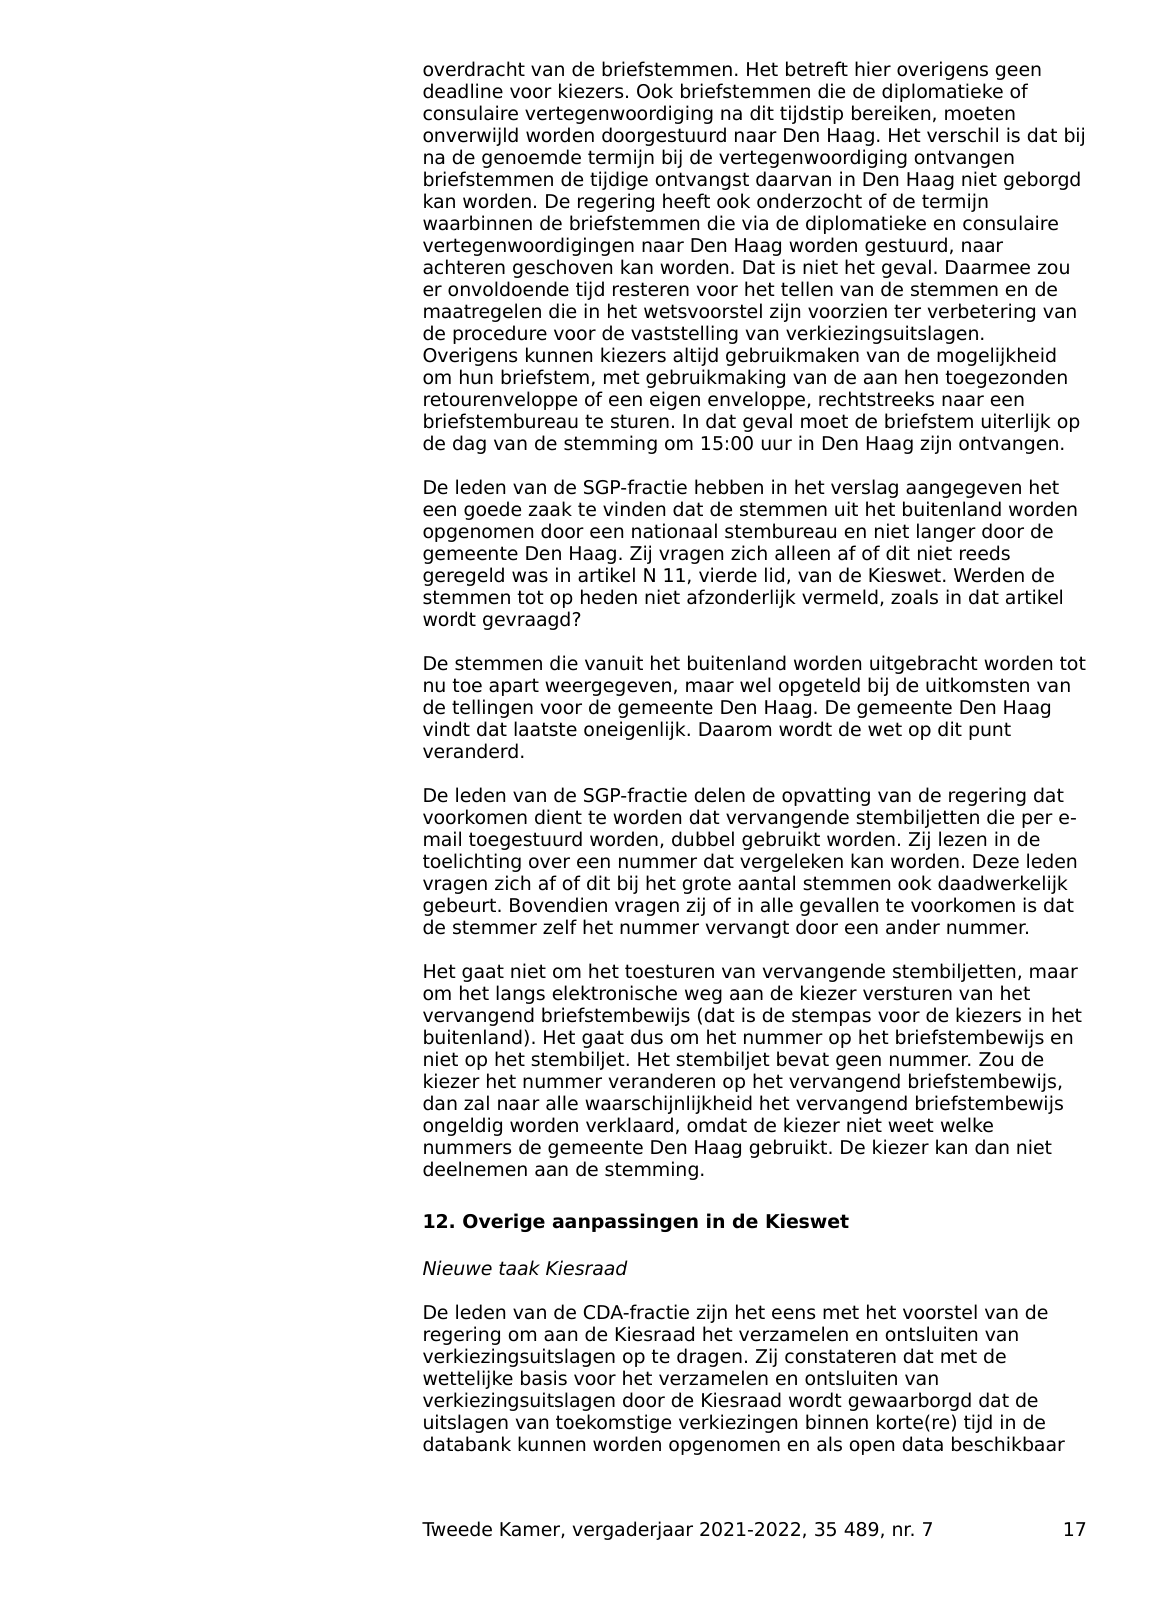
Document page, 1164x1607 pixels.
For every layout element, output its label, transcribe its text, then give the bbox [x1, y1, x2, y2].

text De leden van de SGP-fractie hebben in het verslag aangegeven het een goede zaak te vinden dat de stemmen uit het buitenland worden opgenomen door een nationaal stembureau en niet langer door de gemeente Den Haag. Zij vragen zich alleen af of dit niet reeds geregeld was in artikel N 11, vierde lid, van de Kieswet. Werden de stemmen tot op heden niet afzonderlijk vermeld, zoals in dat artikel wordt gevraagd? [422, 477, 1087, 631]
text Het gaat niet om het toesturen van vervangende stembiljetten, maar om het langs elektronische weg aan de kiezer versturen van het vervangend briefstembewijs (dat is de stempas voor de kiezers in het buitenland). Het gaat dus om het nummer op het briefstembewijs en niet op het stembiljet. Het stembiljet bevat geen nummer. Zou de kiezer het nummer veranderen op het vervangend briefstembewijs, dan zal naar alle waarschijnlijkheid het vervangend briefstembewijs ongeldig worden verklaard, omdat de kiezer niet weet welke nummers de gemeente Den Haag gebruikt. De kiezer kan dan niet deelnemen aan de stemming. [422, 961, 1087, 1181]
text De stemmen die vanuit het buitenland worden uitgebracht worden tot nu toe apart weergegeven, maar wel opgeteld bij de uitkomsten van de tellingen voor de gemeente Den Haag. De gemeente Den Haag vindt dat laatste oneigenlijk. Daarom wordt de wet op dit punt veranderd. [422, 653, 1087, 763]
subtitle Nieuwe taak Kiesraad [422, 1258, 1087, 1280]
text overdracht van de briefstemmen. Het betreft hier overigens geen deadline voor kiezers. Ook briefstemmen die de diplomatieke of consulaire vertegenwoordiging na dit tijdstip bereiken, moeten onverwijld worden doorgestuurd naar Den Haag. Het verschil is dat bij na de genoemde termijn bij de vertegenwoordiging ontvangen briefstemmen de tijdige ontvangst daarvan in Den Haag niet geborgd kan worden. De regering heeft ook onderzocht of de termijn waarbinnen de briefstemmen die via de diplomatieke en consulaire vertegenwoordigingen naar Den Haag worden gestuurd, naar achteren geschoven kan worden. Dat is niet het geval. Daarmee zou er onvoldoende tijd resteren voor het tellen van de stemmen en de maatregelen die in het wetsvoorstel zijn voorzien ter verbetering van de procedure voor de vaststelling van verkiezingsuitslagen. Overigens kunnen kiezers altijd gebruikmaken van de mogelijkheid om hun briefstem, met gebruikmaking van de aan hen toegezonden retourenveloppe of een eigen enveloppe, rechtstreeks naar een briefstembureau te sturen. In dat geval moet de briefstem uiterlijk op de dag van de stemming om 15:00 uur in Den Haag zijn ontvangen. [422, 59, 1087, 455]
text De leden van de SGP-fractie delen de opvatting van de regering dat voorkomen dient te worden dat vervangende stembiljetten die per e-mail toegestuurd worden, dubbel gebruikt worden. Zij lezen in de toelichting over een nummer dat vergeleken kan worden. Deze leden vragen zich af of dit bij het grote aantal stemmen ook daadwerkelijk gebeurt. Bovendien vragen zij of in alle gevallen te voorkomen is dat de stemmer zelf het nummer vervangt door een ander nummer. [422, 785, 1087, 939]
text De leden van de CDA-fractie zijn het eens met het voorstel van de regering om aan de Kiesraad het verzamelen en ontsluiten van verkiezingsuitslagen op te dragen. Zij constateren dat met de wettelijke basis voor het verzamelen en ontsluiten van verkiezingsuitslagen door de Kiesraad wordt gewaarborgd dat de uitslagen van toekomstige verkiezingen binnen korte(re) tijd in de databank kunnen worden opgenomen en als open data beschikbaar [422, 1302, 1087, 1456]
subtitle 12. Overige aanpassingen in de Kieswet [422, 1211, 1087, 1233]
